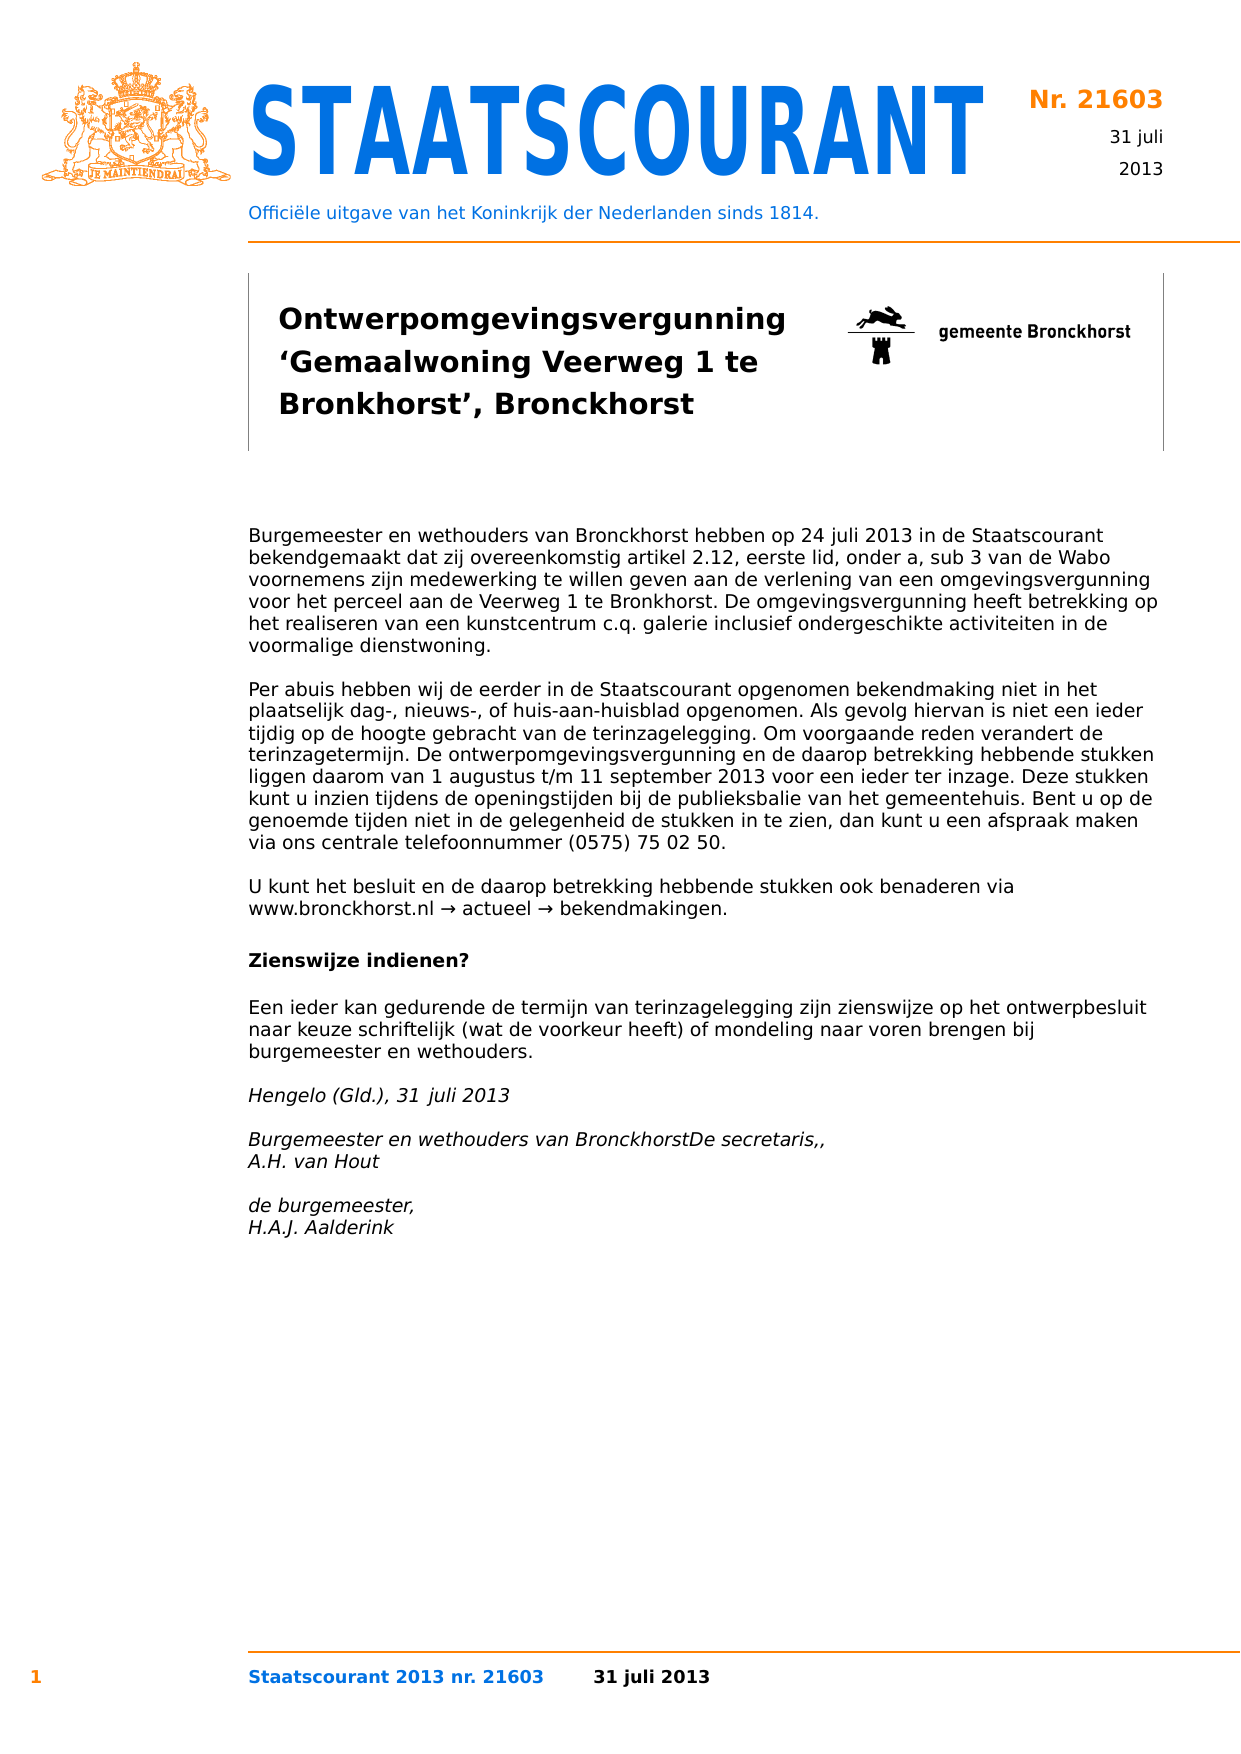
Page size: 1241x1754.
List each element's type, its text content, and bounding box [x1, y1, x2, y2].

text de burgemeester, H.A.J. Aalderink [248, 1194, 1163, 1238]
table_header [25, 62, 248, 241]
text U kunt het besluit en de daarop betrekking hebbende stukken ook benaderen via www.bronckhorst.nl → actueel → bekendmakingen. [248, 876, 1163, 920]
subtitle Ontwerpomgevingsvergunning ‘Gemaalwoning Veerweg 1 te Bronkhorst’, Bronckhorst [249, 273, 1163, 451]
table_cell 31 juli [998, 121, 1240, 153]
table_header STAATSCOURANT [248, 62, 998, 203]
table_cell Officiële uitgave van het Koninkrijk der Nederlanden sinds 1814. [248, 203, 1240, 241]
picture [844, 302, 1134, 368]
text Een ieder kan gedurende de termijn van terinzagelegging zijn zienswijze op het ontwerpbesluit naar keuze schriftelijk (wat de voorkeur heeft) of mondeling naar voren brengen bij burgemeester en wethouders. [248, 997, 1163, 1063]
picture [41, 62, 231, 186]
text Per abuis hebben wij de eerder in de Staatscourant opgenomen bekendmaking niet in het plaatselijk dag-, nieuws-, of huis-aan-huisblad opgenomen. Als gevolg hiervan is niet een ieder tijdig op de hoogte gebracht van de terinzagelegging. Om voorgaande reden verandert de terinzagetermijn. De ontwerpomgevingsvergunning en de daarop betrekking hebbende stukken liggen daarom van 1 augustus t/m 11 september 2013 voor een ieder ter inzage. Deze stukken kunt u inzien tijdens de openingstijden bij de publieksbalie van het gemeentehuis. Bent u op de genoemde tijden niet in de gelegenheid de stukken in te zien, dan kunt u een afspraak maken via ons centrale telefoonnummer (0575) 75 02 50. [248, 678, 1163, 854]
table_cell 2013 [998, 153, 1240, 203]
text Hengelo (Gld.), 31 juli 2013 [248, 1085, 1163, 1107]
subtitle Zienswijze indienen? [248, 950, 1163, 972]
text Burgemeester en wethouders van BronckhorstDe secretaris,, A.H. van Hout [248, 1129, 1163, 1173]
text Burgemeester en wethouders van Bronckhorst hebben op 24 juli 2013 in de Staatscourant bekendgemaakt dat zij overeenkomstig artikel 2.12, eerste lid, onder a, sub 3 van de Wabo voornemens zijn medewerking te willen geven aan de verlening van een omgevingsvergunning voor het perceel aan de Veerweg 1 te Bronkhorst. De omgevingsvergunning heeft betrekking op het realiseren van een kunstcentrum c.q. galerie inclusief ondergeschikte activiteiten in de voormalige dienstwoning. [248, 525, 1163, 657]
table_header Nr. 21603 [998, 62, 1240, 121]
